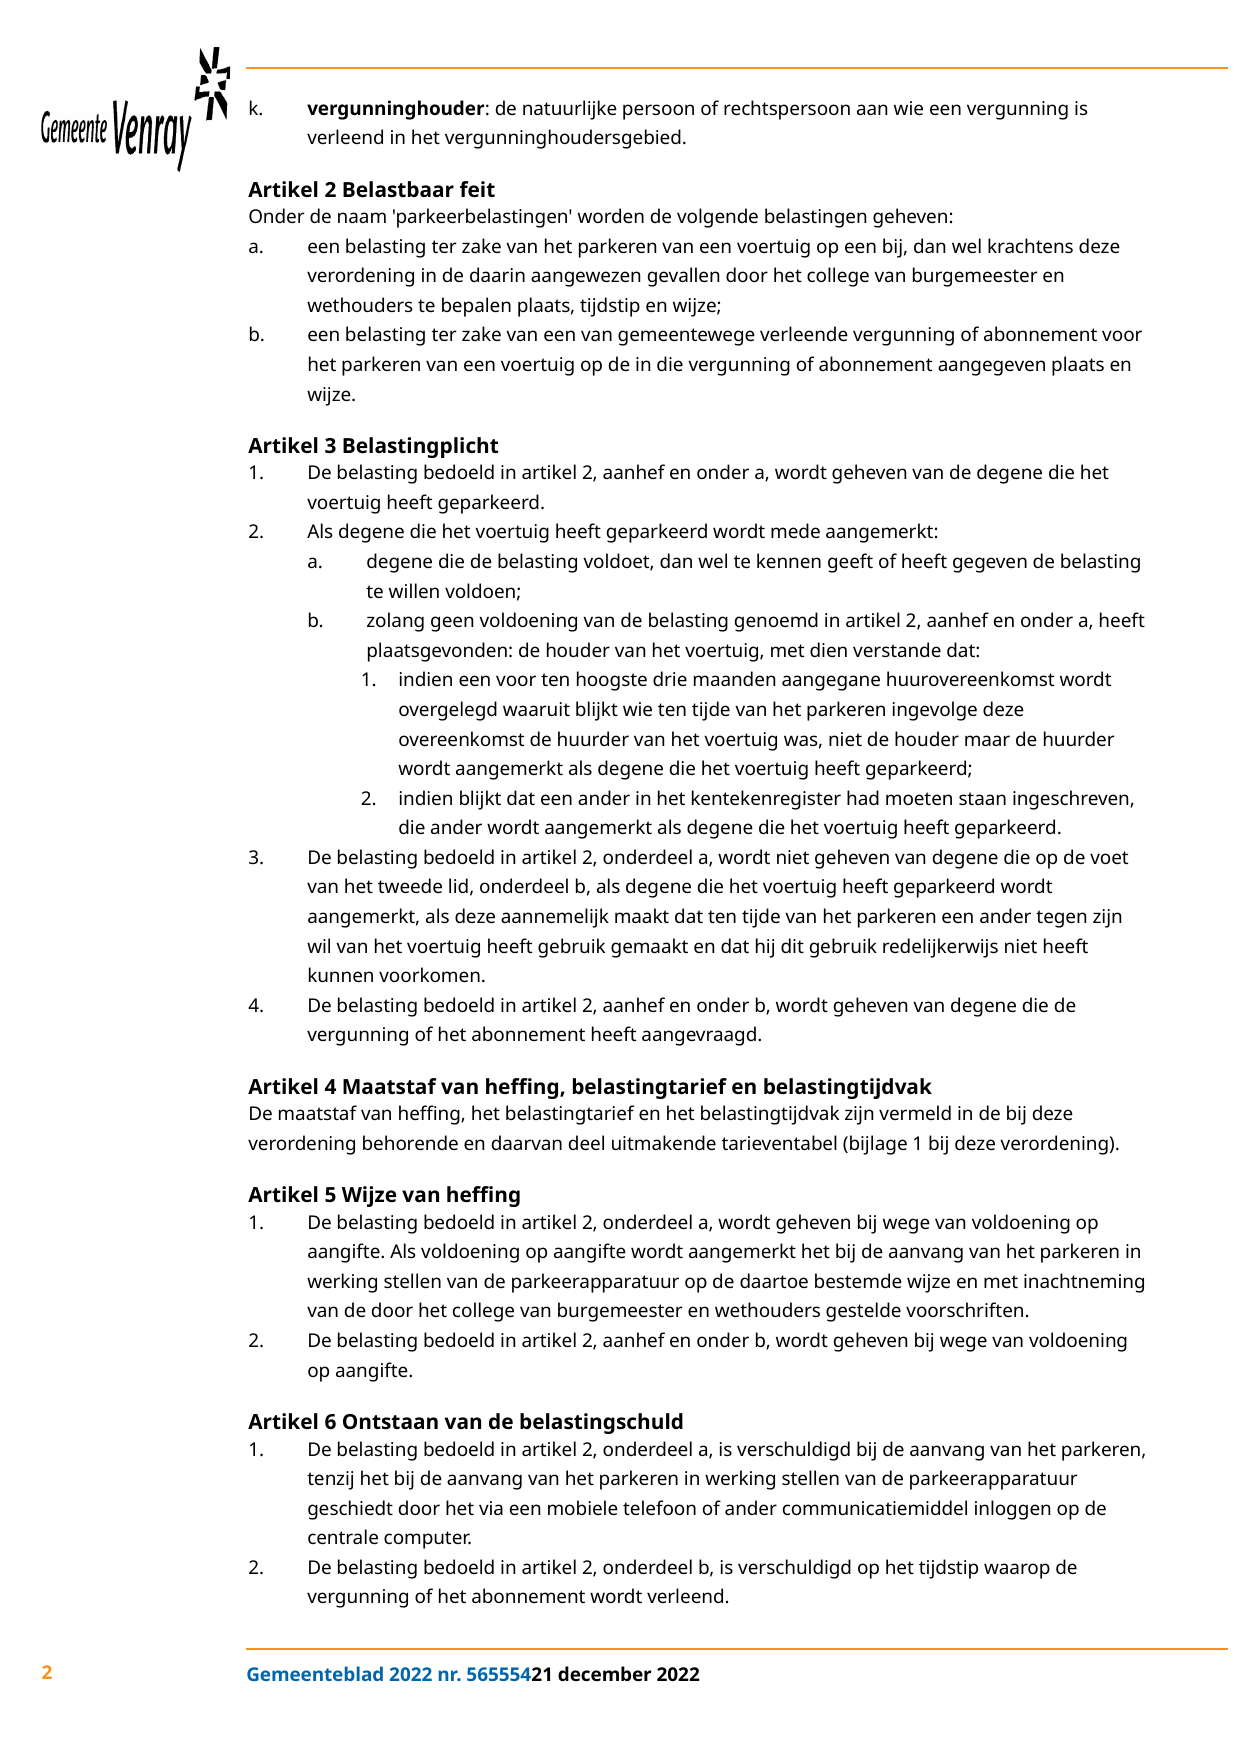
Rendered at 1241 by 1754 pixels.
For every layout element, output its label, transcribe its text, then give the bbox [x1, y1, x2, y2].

list een belasting ter zake van het parkeren van een voertuig op een bij, dan wel krachtens deze verordening in de daarin aangewezen gevallen door het college van burgemeester en wethouders te bepalen plaats, tijdstip en wijze; [248, 233, 1152, 318]
list De belasting bedoeld in artikel 2, onderdeel a, wordt niet geheven van degene die op de voet van het tweede lid, onderdeel b, als degene die het voertuig heeft geparkeerd wordt aangemerkt, als deze aannemelijk maakt dat ten tijde van het parkeren een ander tegen zijn wil van het voertuig heeft gebruik gemaakt en dat hij dit gebruik redelijkerwijs niet heeft kunnen voorkomen. [248, 844, 1152, 988]
text Artikel 6 Ontstaan van de belastingschuld [248, 1407, 1152, 1436]
list De belasting bedoeld in artikel 2, onderdeel a, is verschuldigd bij de aanvang van het parkeren, tenzij het bij de aanvang van het parkeren in werking stellen van de parkeerapparatuur geschiedt door het via een mobiele telefoon of ander communicatiemiddel inloggen op de centrale computer. [248, 1436, 1152, 1550]
list indien een voor ten hoogste drie maanden aangegane huurovereenkomst wordt overgelegd waaruit blijkt wie ten tijde van het parkeren ingevolge deze overeenkomst de huurder van het voertuig was, niet de houder maar de huurder wordt aangemerkt als degene die het voertuig heeft geparkeerd; [361, 667, 1152, 781]
list indien blijkt dat een ander in het kentekenregister had moeten staan ingeschreven, die ander wordt aangemerkt als degene die het voertuig heeft geparkeerd. [361, 785, 1152, 840]
list een belasting ter zake van een van gemeentewege verleende vergunning of abonnement voor het parkeren van een voertuig op de in die vergunning of abonnement aangegeven plaats en wijze. [248, 322, 1152, 406]
list degene die de belasting voldoet, dan wel te kennen geeft of heeft gegeven de belasting te willen voldoen; [307, 548, 1152, 604]
list De belasting bedoeld in artikel 2, aanhef en onder a, wordt geheven van de degene die het voertuig heeft geparkeerd. [248, 459, 1152, 515]
list Als degene die het voertuig heeft geparkeerd wordt mede aangemerkt: [248, 519, 1152, 544]
list De belasting bedoeld in artikel 2, aanhef en onder b, wordt geheven bij wege van voldoening op aangifte. [248, 1327, 1152, 1383]
list De belasting bedoeld in artikel 2, onderdeel a, wordt geheven bij wege van voldoening op aangifte. Als voldoening op aangifte wordt aangemerkt het bij de aanvang van het parkeren in werking stellen van de parkeerapparatuur op de daartoe bestemde wijze en met inachtneming van de door het college van burgemeester en wethouders gestelde voorschriften. [248, 1209, 1152, 1323]
text De maatstaf van heffing, het belastingtarief en het belastingtijdvak zijn vermeld in de bij deze verordening behorende en daarvan deel uitmakende tarieventabel (bijlage 1 bij deze verordening). [248, 1101, 1152, 1156]
text Artikel 2 Belastbaar feit [248, 175, 1152, 203]
picture [41, 47, 231, 172]
list zolang geen voldoening van de belasting genoemd in artikel 2, aanhef en onder a, heeft plaatsgevonden: de houder van het voertuig, met dien verstande dat: [307, 607, 1152, 663]
list vergunninghouder: de natuurlijke persoon of rechtspersoon aan wie een vergunning is verleend in het vergunninghoudersgebied. [248, 95, 1152, 150]
text Onder de naam 'parkeerbelastingen' worden de volgende belastingen geheven: [248, 203, 1152, 229]
list De belasting bedoeld in artikel 2, aanhef en onder b, wordt geheven van degene die de vergunning of het abonnement heeft aangevraagd. [248, 992, 1152, 1047]
text Artikel 3 Belastingplicht [248, 431, 1152, 459]
text Artikel 4 Maatstaf van heffing, belastingtarief en belastingtijdvak [248, 1072, 1152, 1101]
text Artikel 5 Wijze van heffing [248, 1181, 1152, 1209]
list De belasting bedoeld in artikel 2, onderdeel b, is verschuldigd op het tijdstip waarop de vergunning of het abonnement wordt verleend. [248, 1554, 1152, 1609]
